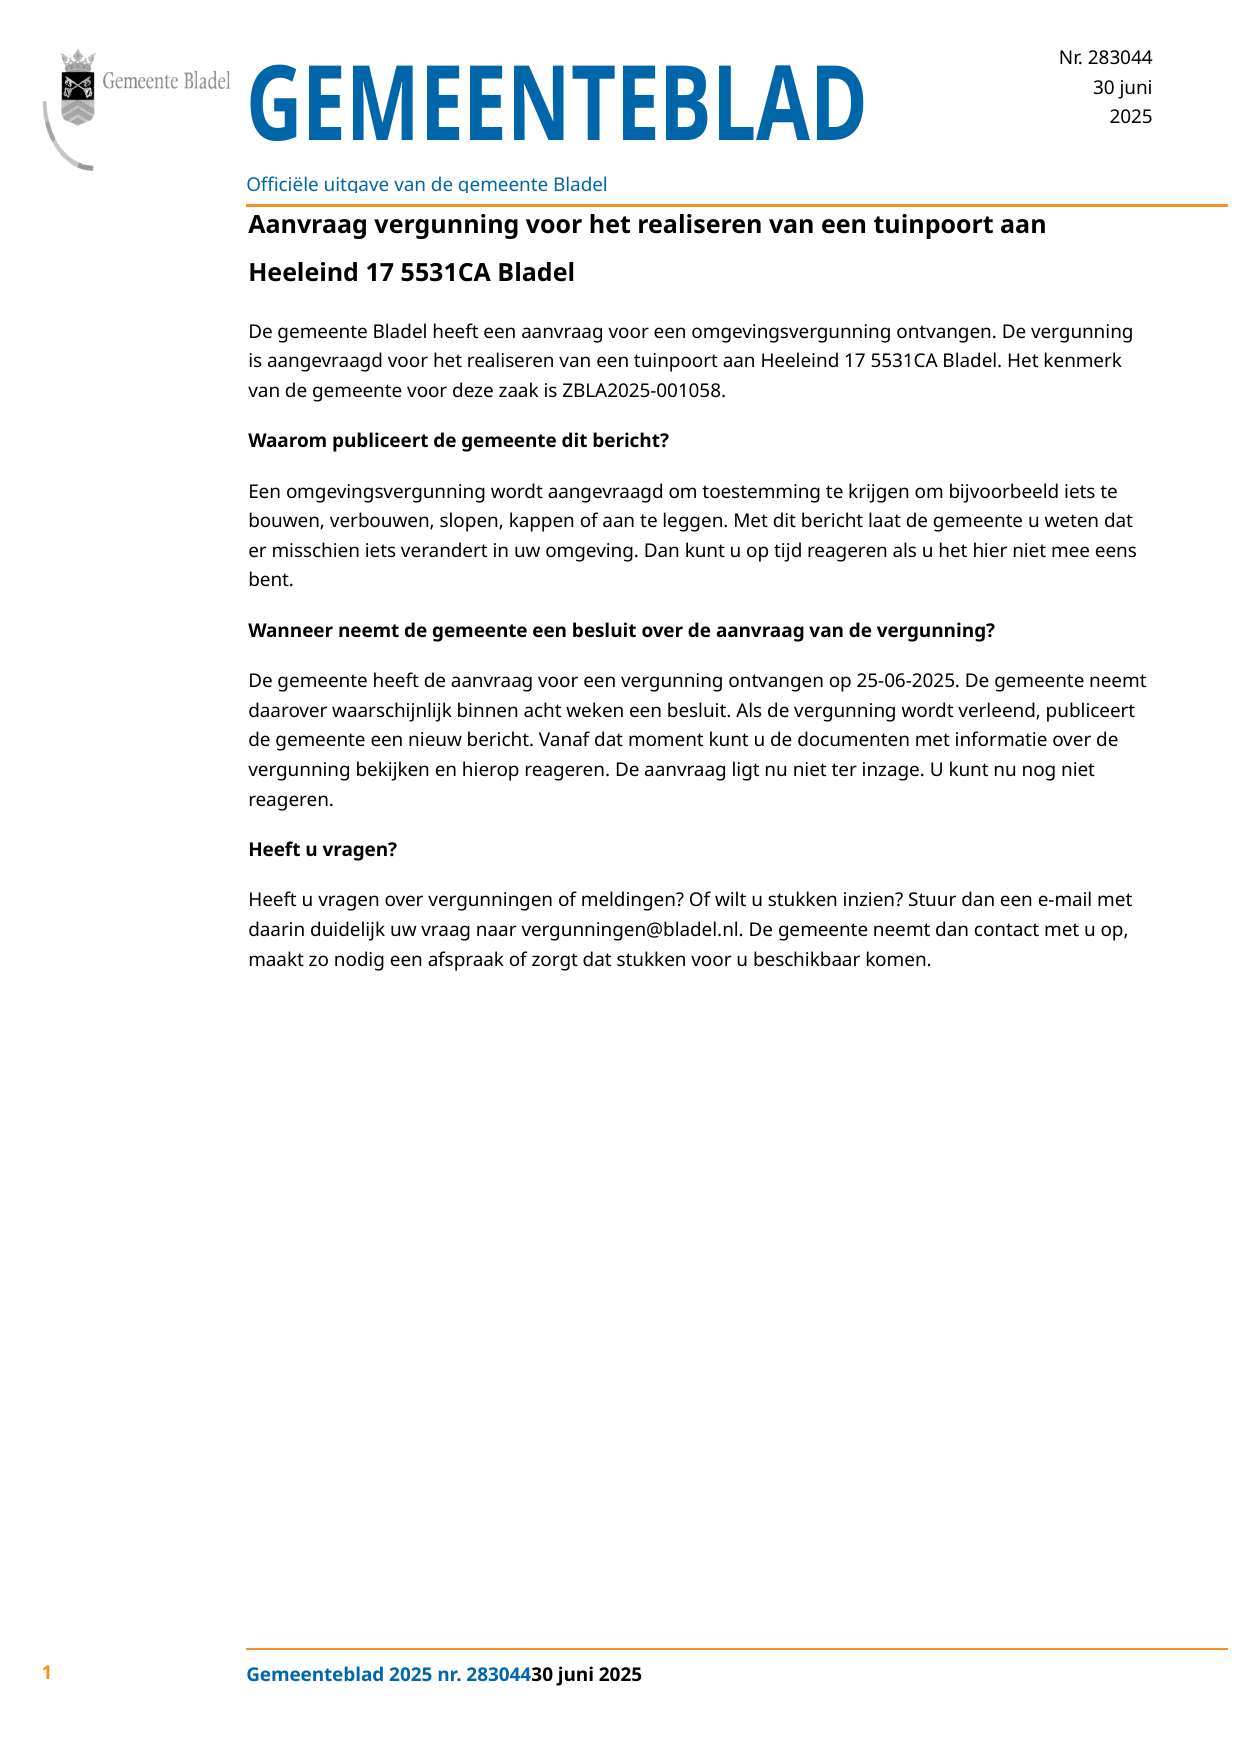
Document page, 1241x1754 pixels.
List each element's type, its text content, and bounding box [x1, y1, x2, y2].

text De gemeente heeft de aanvraag voor een vergunning ontvangen op 25-06-2025. De gemeente neemt daarover waarschijnlijk binnen acht weken een besluit. Als de vergunning wordt verleend, publiceert de gemeente een nieuw bericht. Vanaf dat moment kunt u de documenten met informatie over de vergunning bekijken en hierop reageren. De aanvraag ligt nu niet ter inzage. U kunt nu nog niet reageren. [248, 667, 1152, 812]
text De gemeente Bladel heeft een aanvraag voor een omgevingsvergunning ontvangen. De vergunning is aangevraagd voor het realiseren van een tuinpoort aan Heeleind 17 5531CA Bladel. Het kenmerk van de gemeente voor deze zaak is ZBLA2025-001058. [248, 318, 1152, 403]
text Heeft u vragen over vergunningen of meldingen? Of wilt u stukken inzien? Stuur dan een e-mail met daarin duidelijk uw vraag naar vergunningen@bladel.nl. De gemeente neemt dan contact met u op, maakt zo nodig een afspraak of zorgt dat stukken voor u beschikbaar komen. [248, 887, 1152, 972]
picture [41, 47, 231, 172]
text Heeft u vragen? [248, 836, 1152, 862]
text Waarom publiceert de gemeente dit bericht? [248, 427, 1152, 453]
text Wanneer neemt de gemeente een besluit over de aanvraag van de vergunning? [248, 617, 1152, 643]
text Aanvraag vergunning voor het realiseren van een tuinpoort aan Heeleind 17 5531CA Bladel [248, 207, 1152, 288]
text Een omgevingsvergunning wordt aangevraagd om toestemming te krijgen om bijvoorbeeld iets te bouwen, verbouwen, slopen, kappen of aan te leggen. Met dit bericht laat de gemeente u weten dat er misschien iets verandert in uw omgeving. Dan kunt u op tijd reageren als u het hier niet mee eens bent. [248, 478, 1152, 592]
